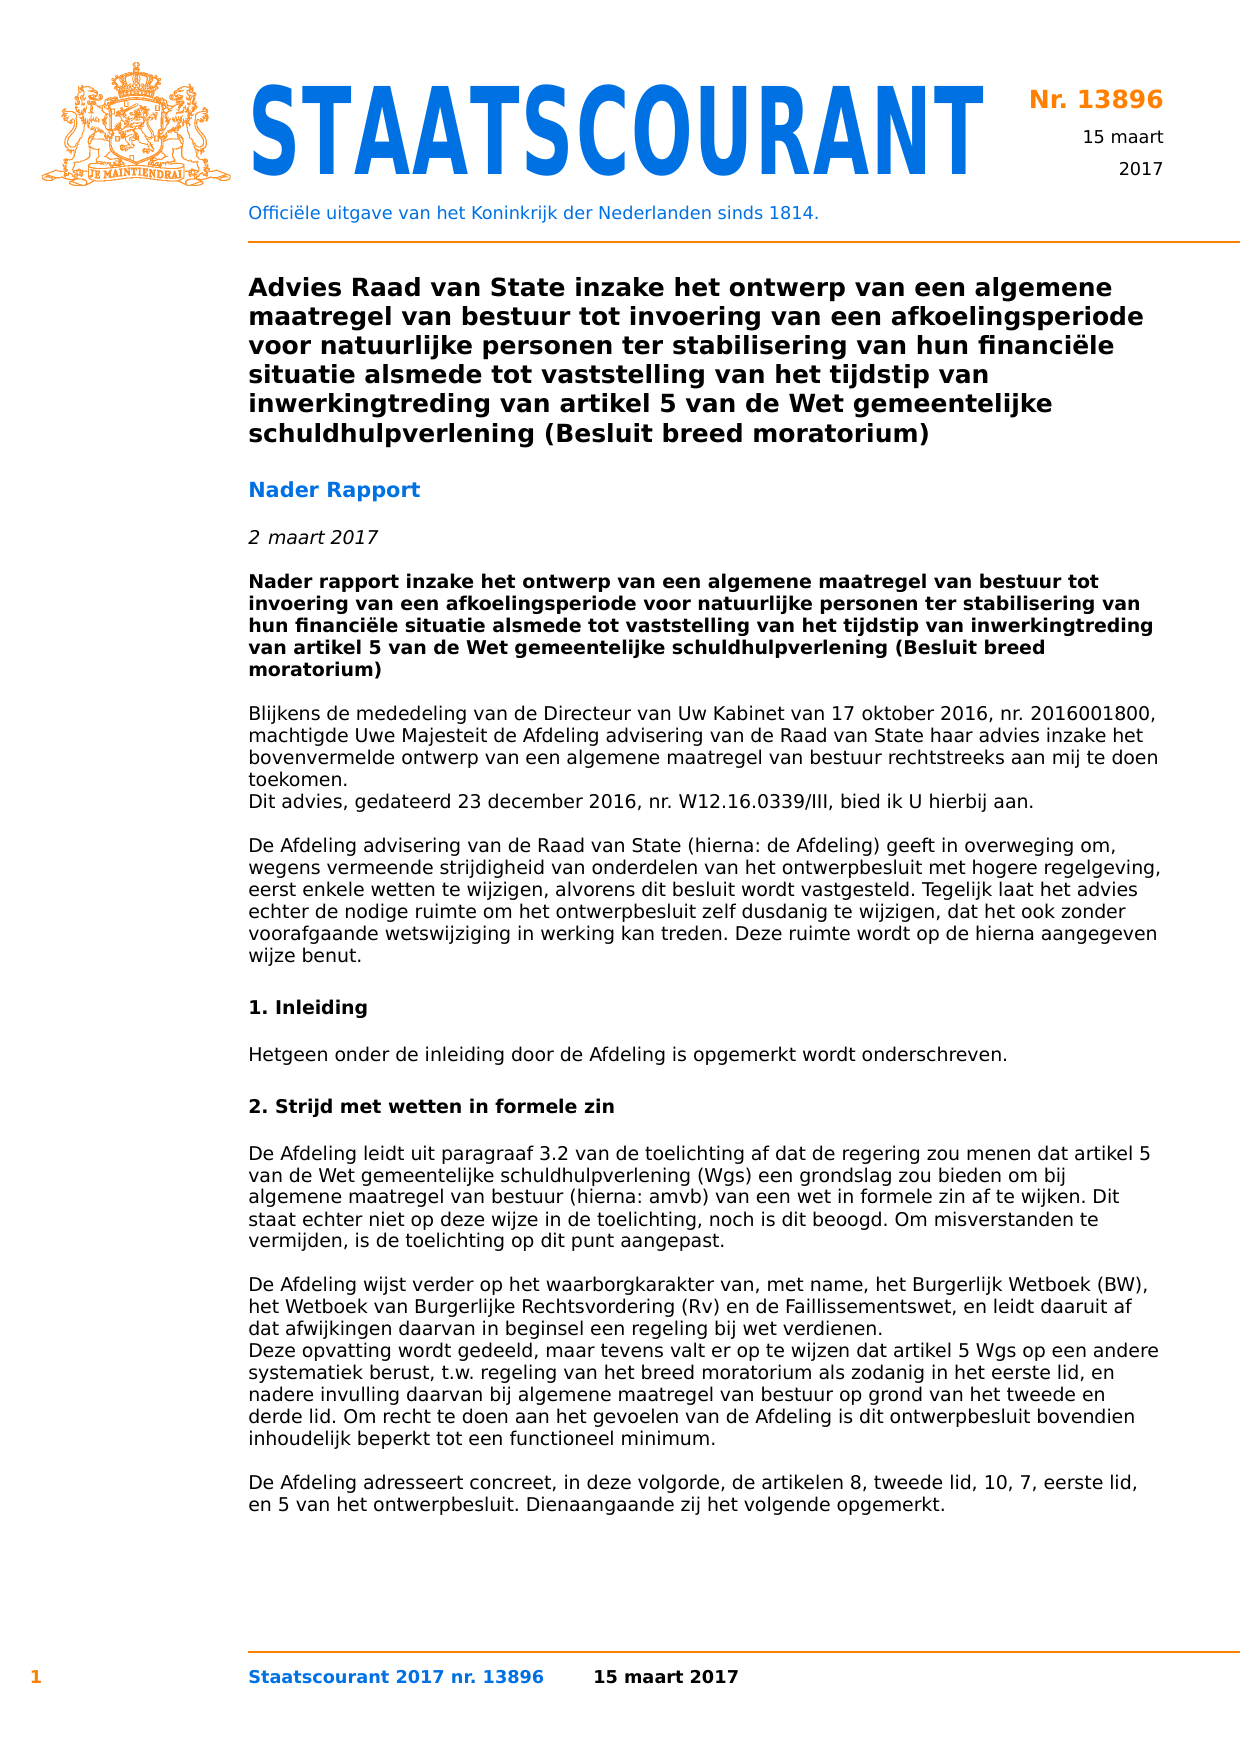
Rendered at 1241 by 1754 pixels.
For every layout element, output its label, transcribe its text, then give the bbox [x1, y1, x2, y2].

table_cell 2017 [998, 153, 1240, 203]
table_header Nr. 13896 [998, 62, 1240, 121]
table_header STAATSCOURANT [248, 62, 998, 203]
subtitle Nader Rapport [248, 478, 1163, 502]
text Dit advies, gedateerd 23 december 2016, nr. W12.16.0339/III, bied ik U hierbij aan. [248, 791, 1163, 813]
picture [41, 62, 231, 186]
subtitle Advies Raad van State inzake het ontwerp van een algemene maatregel van bestuur tot invoering van een afkoelingsperiode voor natuurlijke personen ter stabilisering van hun financiële situatie alsmede tot vaststelling van het tijdstip van inwerkingtreding van artikel 5 van de Wet gemeentelijke schuldhulpverlening (Besluit breed moratorium) [248, 273, 1163, 448]
text 2 maart 2017 [248, 527, 1163, 549]
text De Afdeling adresseert concreet, in deze volgorde, de artikelen 8, tweede lid, 10, 7, eerste lid, en 5 van het ontwerpbesluit. Dienaangaande zij het volgende opgemerkt. [248, 1472, 1163, 1516]
subtitle 1. Inleiding [248, 997, 1163, 1018]
text Deze opvatting wordt gedeeld, maar tevens valt er op te wijzen dat artikel 5 Wgs op een andere systematiek berust, t.w. regeling van het breed moratorium als zodanig in het eerste lid, en nadere invulling daarvan bij algemene maatregel van bestuur op grond van het tweede en derde lid. Om recht te doen aan het gevoelen van de Afdeling is dit ontwerpbesluit bovendien inhoudelijk beperkt tot een functioneel minimum. [248, 1340, 1163, 1450]
text Nader rapport inzake het ontwerp van een algemene maatregel van bestuur tot invoering van een afkoelingsperiode voor natuurlijke personen ter stabilisering van hun financiële situatie alsmede tot vaststelling van het tijdstip van inwerkingtreding van artikel 5 van de Wet gemeentelijke schuldhulpverlening (Besluit breed moratorium) [248, 571, 1163, 681]
text De Afdeling leidt uit paragraaf 3.2 van de toelichting af dat de regering zou menen dat artikel 5 van de Wet gemeentelijke schuldhulpverlening (Wgs) een grondslag zou bieden om bij algemene maatregel van bestuur (hierna: amvb) van een wet in formele zin af te wijken. Dit staat echter niet op deze wijze in de toelichting, noch is dit beoogd. Om misverstanden te vermijden, is de toelichting op dit punt aangepast. [248, 1142, 1163, 1252]
text De Afdeling advisering van de Raad van State (hierna: de Afdeling) geeft in overweging om, wegens vermeende strijdigheid van onderdelen van het ontwerpbesluit met hogere regelgeving, eerst enkele wetten te wijzigen, alvorens dit besluit wordt vastgesteld. Tegelijk laat het advies echter de nodige ruimte om het ontwerpbesluit zelf dusdanig te wijzigen, dat het ook zonder voorafgaande wetswijziging in werking kan treden. Deze ruimte wordt op de hierna aangegeven wijze benut. [248, 835, 1163, 967]
subtitle 2. Strijd met wetten in formele zin [248, 1096, 1163, 1117]
table_cell 15 maart [998, 121, 1240, 153]
text De Afdeling wijst verder op het waarborgkarakter van, met name, het Burgerlijk Wetboek (BW), het Wetboek van Burgerlijke Rechtsvordering (Rv) en de Faillissementswet, en leidt daaruit af dat afwijkingen daarvan in beginsel een regeling bij wet verdienen. [248, 1274, 1163, 1340]
text Blijkens de mededeling van de Directeur van Uw Kabinet van 17 oktober 2016, nr. 2016001800, machtigde Uwe Majesteit de Afdeling advisering van de Raad van State haar advies inzake het bovenvermelde ontwerp van een algemene maatregel van bestuur rechtstreeks aan mij te doen toekomen. [248, 703, 1163, 791]
table_cell Officiële uitgave van het Koninkrijk der Nederlanden sinds 1814. [248, 203, 1240, 241]
text Hetgeen onder de inleiding door de Afdeling is opgemerkt wordt onderschreven. [248, 1043, 1163, 1066]
table_header [25, 62, 248, 241]
